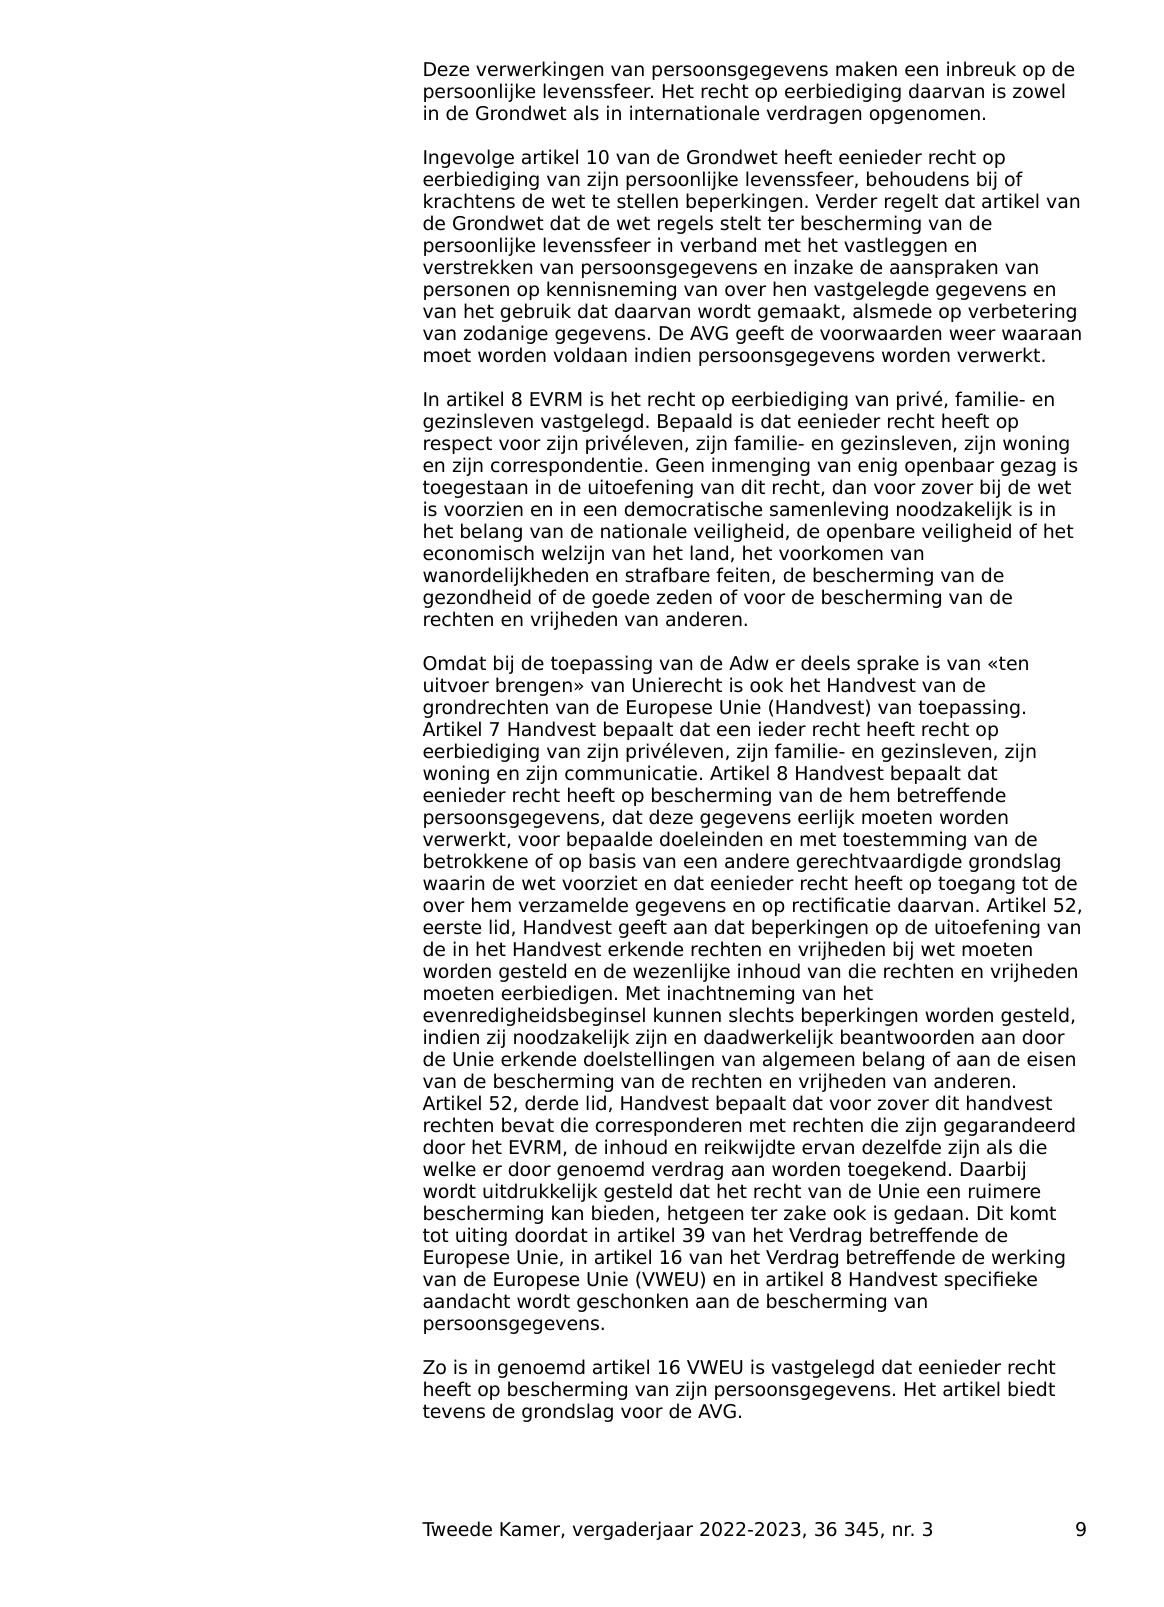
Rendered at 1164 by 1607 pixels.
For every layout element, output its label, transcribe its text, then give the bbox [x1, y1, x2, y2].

text Ingevolge artikel 10 van de Grondwet heeft eenieder recht op eerbiediging van zijn persoonlijke levenssfeer, behoudens bij of krachtens de wet te stellen beperkingen. Verder regelt dat artikel van de Grondwet dat de wet regels stelt ter bescherming van de persoonlijke levenssfeer in verband met het vastleggen en verstrekken van persoonsgegevens en inzake de aanspraken van personen op kennisneming van over hen vastgelegde gegevens en van het gebruik dat daarvan wordt gemaakt, alsmede op verbetering van zodanige gegevens. De AVG geeft de voorwaarden weer waaraan moet worden voldaan indien persoonsgegevens worden verwerkt. [422, 147, 1087, 367]
text Deze verwerkingen van persoonsgegevens maken een inbreuk op de persoonlijke levenssfeer. Het recht op eerbiediging daarvan is zowel in de Grondwet als in internationale verdragen opgenomen. [422, 59, 1087, 125]
text Omdat bij de toepassing van de Adw er deels sprake is van «ten uitvoer brengen» van Unierecht is ook het Handvest van de grondrechten van de Europese Unie (Handvest) van toepassing. [422, 653, 1087, 719]
text In artikel 8 EVRM is het recht op eerbiediging van privé, familie- en gezinsleven vastgelegd. Bepaald is dat eenieder recht heeft op respect voor zijn privéleven, zijn familie- en gezinsleven, zijn woning en zijn correspondentie. Geen inmenging van enig openbaar gezag is toegestaan in de uitoefening van dit recht, dan voor zover bij de wet is voorzien en in een democratische samenleving noodzakelijk is in het belang van de nationale veiligheid, de openbare veiligheid of het economisch welzijn van het land, het voorkomen van wanordelijkheden en strafbare feiten, de bescherming van de gezondheid of de goede zeden of voor de bescherming van de rechten en vrijheden van anderen. [422, 389, 1087, 631]
text Zo is in genoemd artikel 16 VWEU is vastgelegd dat eenieder recht heeft op bescherming van zijn persoonsgegevens. Het artikel biedt tevens de grondslag voor de AVG. [422, 1357, 1087, 1423]
text Artikel 7 Handvest bepaalt dat een ieder recht heeft recht op eerbiediging van zijn privéleven, zijn familie- en gezinsleven, zijn woning en zijn communicatie. Artikel 8 Handvest bepaalt dat eenieder recht heeft op bescherming van de hem betreffende persoonsgegevens, dat deze gegevens eerlijk moeten worden verwerkt, voor bepaalde doeleinden en met toestemming van de betrokkene of op basis van een andere gerechtvaardigde grondslag waarin de wet voorziet en dat eenieder recht heeft op toegang tot de over hem verzamelde gegevens en op rectificatie daarvan. Artikel 52, eerste lid, Handvest geeft aan dat beperkingen op de uitoefening van de in het Handvest erkende rechten en vrijheden bij wet moeten worden gesteld en de wezenlijke inhoud van die rechten en vrijheden moeten eerbiedigen. Met inachtneming van het evenredigheidsbeginsel kunnen slechts beperkingen worden gesteld, indien zij noodzakelijk zijn en daadwerkelijk beantwoorden aan door de Unie erkende doelstellingen van algemeen belang of aan de eisen van de bescherming van de rechten en vrijheden van anderen. [422, 719, 1087, 1093]
text Artikel 52, derde lid, Handvest bepaalt dat voor zover dit handvest rechten bevat die corresponderen met rechten die zijn gegarandeerd door het EVRM, de inhoud en reikwijdte ervan dezelfde zijn als die welke er door genoemd verdrag aan worden toegekend. Daarbij wordt uitdrukkelijk gesteld dat het recht van de Unie een ruimere bescherming kan bieden, hetgeen ter zake ook is gedaan. Dit komt tot uiting doordat in artikel 39 van het Verdrag betreffende de Europese Unie, in artikel 16 van het Verdrag betreffende de werking van de Europese Unie (VWEU) en in artikel 8 Handvest specifieke aandacht wordt geschonken aan de bescherming van persoonsgegevens. [422, 1093, 1087, 1334]
